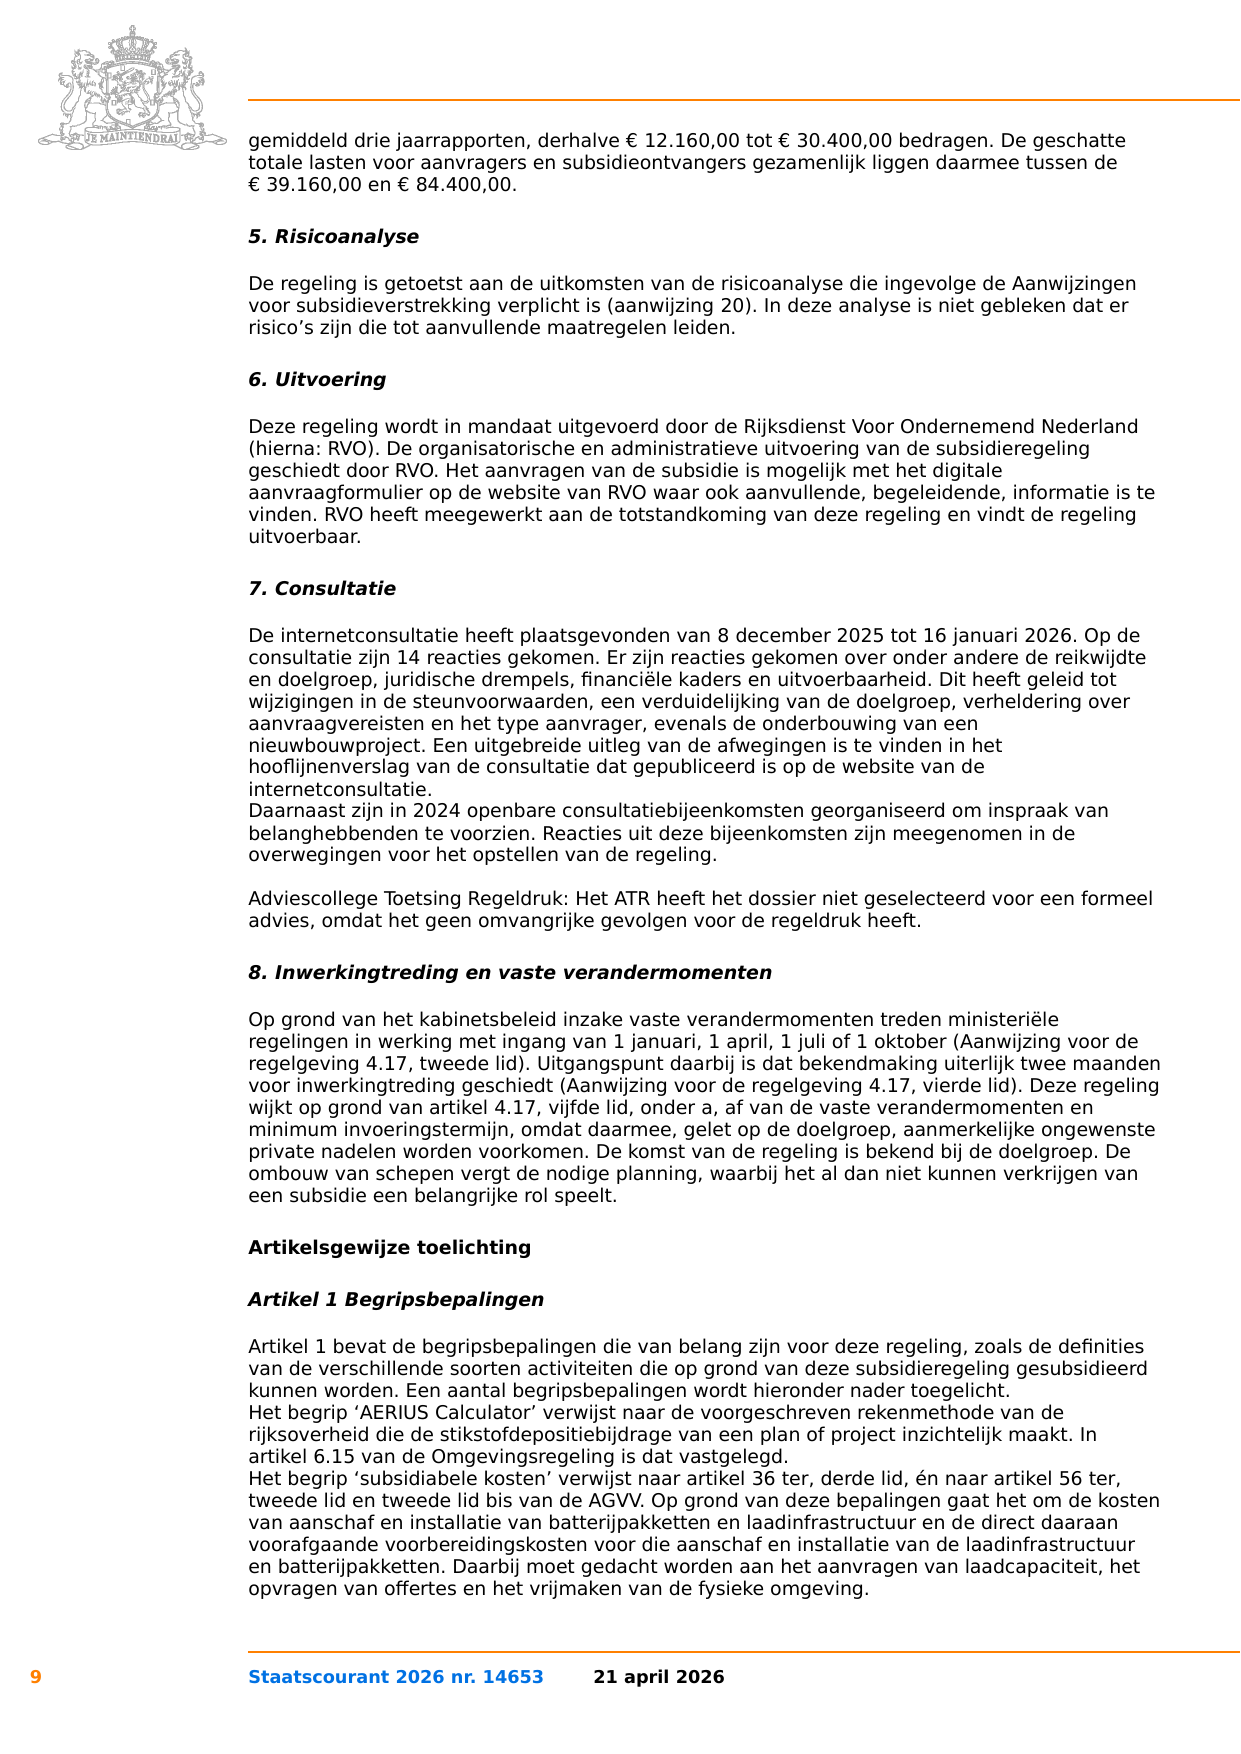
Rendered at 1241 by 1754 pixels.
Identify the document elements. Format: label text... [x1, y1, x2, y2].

text Het begrip ‘AERIUS Calculator’ verwijst naar de voorgeschreven rekenmethode van de rijksoverheid die de stikstofdepositiebijdrage van een plan of project inzichtelijk maakt. In artikel 6.15 van de Omgevingsregeling is dat vastgelegd. [248, 1402, 1163, 1468]
text Deze regeling wordt in mandaat uitgevoerd door de Rijksdienst Voor Ondernemend Nederland (hierna: RVO). De organisatorische en administratieve uitvoering van de subsidieregeling geschiedt door RVO. Het aanvragen van de subsidie is mogelijk met het digitale aanvraagformulier op de website van RVO waar ook aanvullende, begeleidende, informatie is te vinden. RVO heeft meegewerkt aan de totstandkoming van deze regeling en vindt de regeling uitvoerbaar. [248, 416, 1163, 548]
subtitle 7. Consultatie [248, 578, 1163, 599]
text Het begrip ‘subsidiabele kosten’ verwijst naar artikel 36 ter, derde lid, én naar artikel 56 ter, tweede lid en tweede lid bis van de AGVV. Op grond van deze bepalingen gaat het om de kosten van aanschaf en installatie van batterijpakketten en laadinfrastructuur en de direct daaraan voorafgaande voorbereidingskosten voor die aanschaf en installatie van de laadinfrastructuur en batterijpakketten. Daarbij moet gedacht worden aan het aanvragen van laadcapaciteit, het opvragen van offertes en het vrijmaken van de fysieke omgeving. [248, 1468, 1163, 1600]
subtitle Artikel 1 Begripsbepalingen [248, 1289, 1163, 1311]
text gemiddeld drie jaarrapporten, derhalve € 12.160,00 tot € 30.400,00 bedragen. De geschatte totale lasten voor aanvragers en subsidieontvangers gezamenlijk liggen daarmee tussen de € 39.160,00 en € 84.400,00. [248, 130, 1163, 196]
subtitle 6. Uitvoering [248, 369, 1163, 391]
picture [38, 25, 227, 150]
text De regeling is getoetst aan de uitkomsten van de risicoanalyse die ingevolge de Aanwijzingen voor subsidieverstrekking verplicht is (aanwijzing 20). In deze analyse is niet gebleken dat er risico’s zijn die tot aanvullende maatregelen leiden. [248, 273, 1163, 339]
text Artikel 1 bevat de begripsbepalingen die van belang zijn voor deze regeling, zoals de definities van de verschillende soorten activiteiten die op grond van deze subsidieregeling gesubsidieerd kunnen worden. Een aantal begripsbepalingen wordt hieronder nader toegelicht. [248, 1336, 1163, 1402]
subtitle 8. Inwerkingtreding en vaste verandermomenten [248, 962, 1163, 984]
text Adviescollege Toetsing Regeldruk: Het ATR heeft het dossier niet geselecteerd voor een formeel advies, omdat het geen omvangrijke gevolgen voor de regeldruk heeft. [248, 888, 1163, 932]
subtitle Artikelsgewijze toelichting [248, 1237, 1163, 1259]
text De internetconsultatie heeft plaatsgevonden van 8 december 2025 tot 16 januari 2026. Op de consultatie zijn 14 reacties gekomen. Er zijn reacties gekomen over onder andere de reikwijdte en doelgroep, juridische drempels, financiële kaders en uitvoerbaarheid. Dit heeft geleid tot wijzigingen in de steunvoorwaarden, een verduidelijking van de doelgroep, verheldering over aanvraagvereisten en het type aanvrager, evenals de onderbouwing van een nieuwbouwproject. Een uitgebreide uitleg van de afwegingen is te vinden in het hooflijnenverslag van de consultatie dat gepubliceerd is op de website van de internetconsultatie. [248, 624, 1163, 800]
subtitle 5. Risicoanalyse [248, 226, 1163, 248]
text Op grond van het kabinetsbeleid inzake vaste verandermomenten treden ministeriële regelingen in werking met ingang van 1 januari, 1 april, 1 juli of 1 oktober (Aanwijzing voor de regelgeving 4.17, tweede lid). Uitgangspunt daarbij is dat bekendmaking uiterlijk twee maanden voor inwerkingtreding geschiedt (Aanwijzing voor de regelgeving 4.17, vierde lid). Deze regeling wijkt op grond van artikel 4.17, vijfde lid, onder a, af van de vaste verandermomenten en minimum invoeringstermijn, omdat daarmee, gelet op de doelgroep, aanmerkelijke ongewenste private nadelen worden voorkomen. De komst van de regeling is bekend bij de doelgroep. De ombouw van schepen vergt de nodige planning, waarbij het al dan niet kunnen verkrijgen van een subsidie een belangrijke rol speelt. [248, 1009, 1163, 1207]
text Daarnaast zijn in 2024 openbare consultatiebijeenkomsten georganiseerd om inspraak van belanghebbenden te voorzien. Reacties uit deze bijeenkomsten zijn meegenomen in de overwegingen voor het opstellen van de regeling. [248, 800, 1163, 866]
